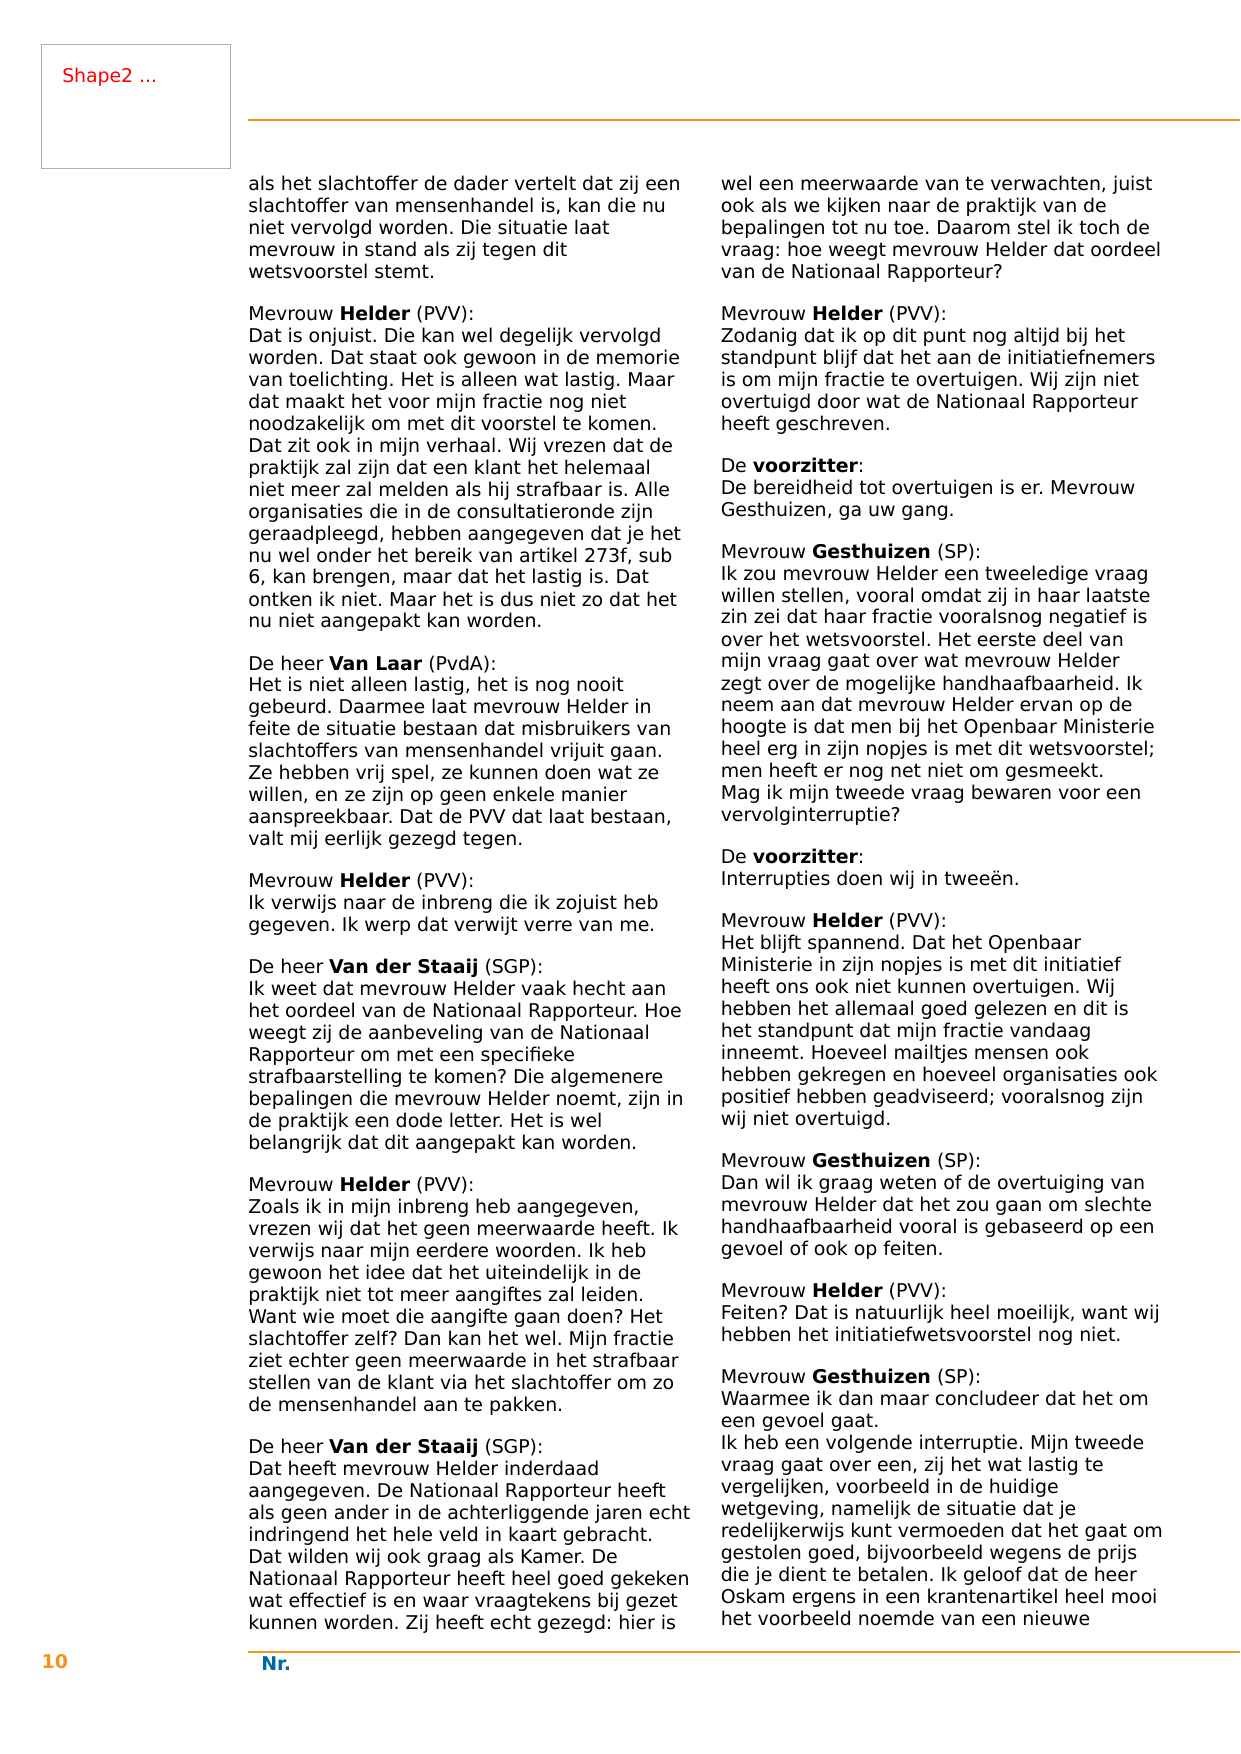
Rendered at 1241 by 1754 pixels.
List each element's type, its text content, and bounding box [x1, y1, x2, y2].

text wel een meerwaarde van te verwachten, juist ook als we kijken naar de praktijk van de bepalingen tot nu toe. Daarom stel ik toch de vraag: hoe weegt mevrouw Helder dat oordeel van de Nationaal Rapporteur? [721, 173, 1163, 283]
text Mevrouw Helder (PVV): [248, 303, 691, 325]
text Mevrouw Helder (PVV): [248, 1174, 691, 1196]
text Ik zou mevrouw Helder een tweeledige vraag willen stellen, vooral omdat zij in haar laatste zin zei dat haar fractie vooralsnog negatief is over het wetsvoorstel. Het eerste deel van mijn vraag gaat over wat mevrouw Helder zegt over de mogelijke handhaafbaarheid. Ik neem aan dat mevrouw Helder ervan op de hoogte is dat men bij het Openbaar Ministerie heel erg in zijn nopjes is met dit wetsvoorstel; men heeft er nog net niet om gesmeekt. [721, 562, 1163, 782]
text De heer Van Laar (PvdA): [248, 652, 691, 674]
text Waarmee ik dan maar concludeer dat het om een gevoel gaat. [721, 1388, 1163, 1432]
text De voorzitter: [721, 846, 1163, 868]
text Mevrouw Helder (PVV): [721, 1280, 1163, 1302]
text De heer Van der Staaij (SGP): [248, 1436, 691, 1458]
text Interrupties doen wij in tweeën. [721, 868, 1163, 890]
text Mevrouw Gesthuizen (SP): [721, 541, 1163, 562]
text Mevrouw Gesthuizen (SP): [721, 1150, 1163, 1172]
text De voorzitter: [721, 454, 1163, 477]
text als het slachtoffer de dader vertelt dat zij een slachtoffer van mensenhandel is, kan die nu niet vervolgd worden. Die situatie laat mevrouw in stand als zij tegen dit wetsvoorstel stemt. [248, 173, 691, 283]
text Mevrouw Helder (PVV): [721, 303, 1163, 325]
text Mevrouw Helder (PVV): [721, 910, 1163, 932]
text Dat is onjuist. Die kan wel degelijk vervolgd worden. Dat staat ook gewoon in de memorie van toelichting. Het is alleen wat lastig. Maar dat maakt het voor mijn fractie nog niet noodzakelijk om met dit voorstel te komen. Dat zit ook in mijn verhaal. Wij vrezen dat de praktijk zal zijn dat een klant het helemaal niet meer zal melden als hij strafbaar is. Alle organisaties die in de consultatieronde zijn geraadpleegd, hebben aangegeven dat je het nu wel onder het bereik van artikel 273f, sub 6, kan brengen, maar dat het lastig is. Dat ontken ik niet. Maar het is dus niet zo dat het nu niet aangepakt kan worden. [248, 325, 691, 632]
text Mag ik mijn tweede vraag bewaren voor een vervolginterruptie? [721, 782, 1163, 826]
text Ik weet dat mevrouw Helder vaak hecht aan het oordeel van de Nationaal Rapporteur. Hoe weegt zij de aanbeveling van de Nationaal Rapporteur om met een specifieke strafbaarstelling te komen? Die algemenere bepalingen die mevrouw Helder noemt, zijn in de praktijk een dode letter. Het is wel belangrijk dat dit aangepakt kan worden. [248, 978, 691, 1154]
text Dan wil ik graag weten of de overtuiging van mevrouw Helder dat het zou gaan om slechte handhaafbaarheid vooral is gebaseerd op een gevoel of ook op feiten. [721, 1172, 1163, 1260]
text Het is niet alleen lastig, het is nog nooit gebeurd. Daarmee laat mevrouw Helder in feite de situatie bestaan dat misbruikers van slachtoffers van mensenhandel vrijuit gaan. Ze hebben vrij spel, ze kunnen doen wat ze willen, en ze zijn op geen enkele manier aanspreekbaar. Dat de PVV dat laat bestaan, valt mij eerlijk gezegd tegen. [248, 674, 691, 850]
text Feiten? Dat is natuurlijk heel moeilijk, want wij hebben het initiatiefwetsvoorstel nog niet. [721, 1302, 1163, 1346]
text Het blijft spannend. Dat het Openbaar Ministerie in zijn nopjes is met dit initiatief heeft ons ook niet kunnen overtuigen. Wij hebben het allemaal goed gelezen en dit is het standpunt dat mijn fractie vandaag inneemt. Hoeveel mailtjes mensen ook hebben gekregen en hoeveel organisaties ook positief hebben geadviseerd; vooralsnog zijn wij niet overtuigd. [721, 932, 1163, 1130]
text De bereidheid tot overtuigen is er. Mevrouw Gesthuizen, ga uw gang. [721, 477, 1163, 521]
text Mevrouw Helder (PVV): [248, 870, 691, 892]
text Dat heeft mevrouw Helder inderdaad aangegeven. De Nationaal Rapporteur heeft als geen ander in de achterliggende jaren echt indringend het hele veld in kaart gebracht. Dat wilden wij ook graag als Kamer. De Nationaal Rapporteur heeft heel goed gekeken wat effectief is en waar vraagtekens bij gezet kunnen worden. Zij heeft echt gezegd: hier is [248, 1458, 691, 1633]
text Mevrouw Gesthuizen (SP): [721, 1366, 1163, 1388]
text Ik verwijs naar de inbreng die ik zojuist heb gegeven. Ik werp dat verwijt verre van me. [248, 892, 691, 936]
text De heer Van der Staaij (SGP): [248, 956, 691, 978]
text Zodanig dat ik op dit punt nog altijd bij het standpunt blijf dat het aan de initiatiefnemers is om mijn fractie te overtuigen. Wij zijn niet overtuigd door wat de Nationaal Rapporteur heeft geschreven. [721, 325, 1163, 434]
text Ik heb een volgende interruptie. Mijn tweede vraag gaat over een, zij het wat lastig te vergelijken, voorbeeld in de huidige wetgeving, namelijk de situatie dat je redelijkerwijs kunt vermoeden dat het gaat om gestolen goed, bijvoorbeeld wegens de prijs die je dient te betalen. Ik geloof dat de heer Oskam ergens in een krantenartikel heel mooi het voorbeeld noemde van een nieuwe [721, 1432, 1163, 1629]
text Zoals ik in mijn inbreng heb aangegeven, vrezen wij dat het geen meerwaarde heeft. Ik verwijs naar mijn eerdere woorden. Ik heb gewoon het idee dat het uiteindelijk in de praktijk niet tot meer aangiftes zal leiden. Want wie moet die aangifte gaan doen? Het slachtoffer zelf? Dan kan het wel. Mijn fractie ziet echter geen meerwaarde in het strafbaar stellen van de klant via het slachtoffer om zo de mensenhandel aan te pakken. [248, 1196, 691, 1416]
